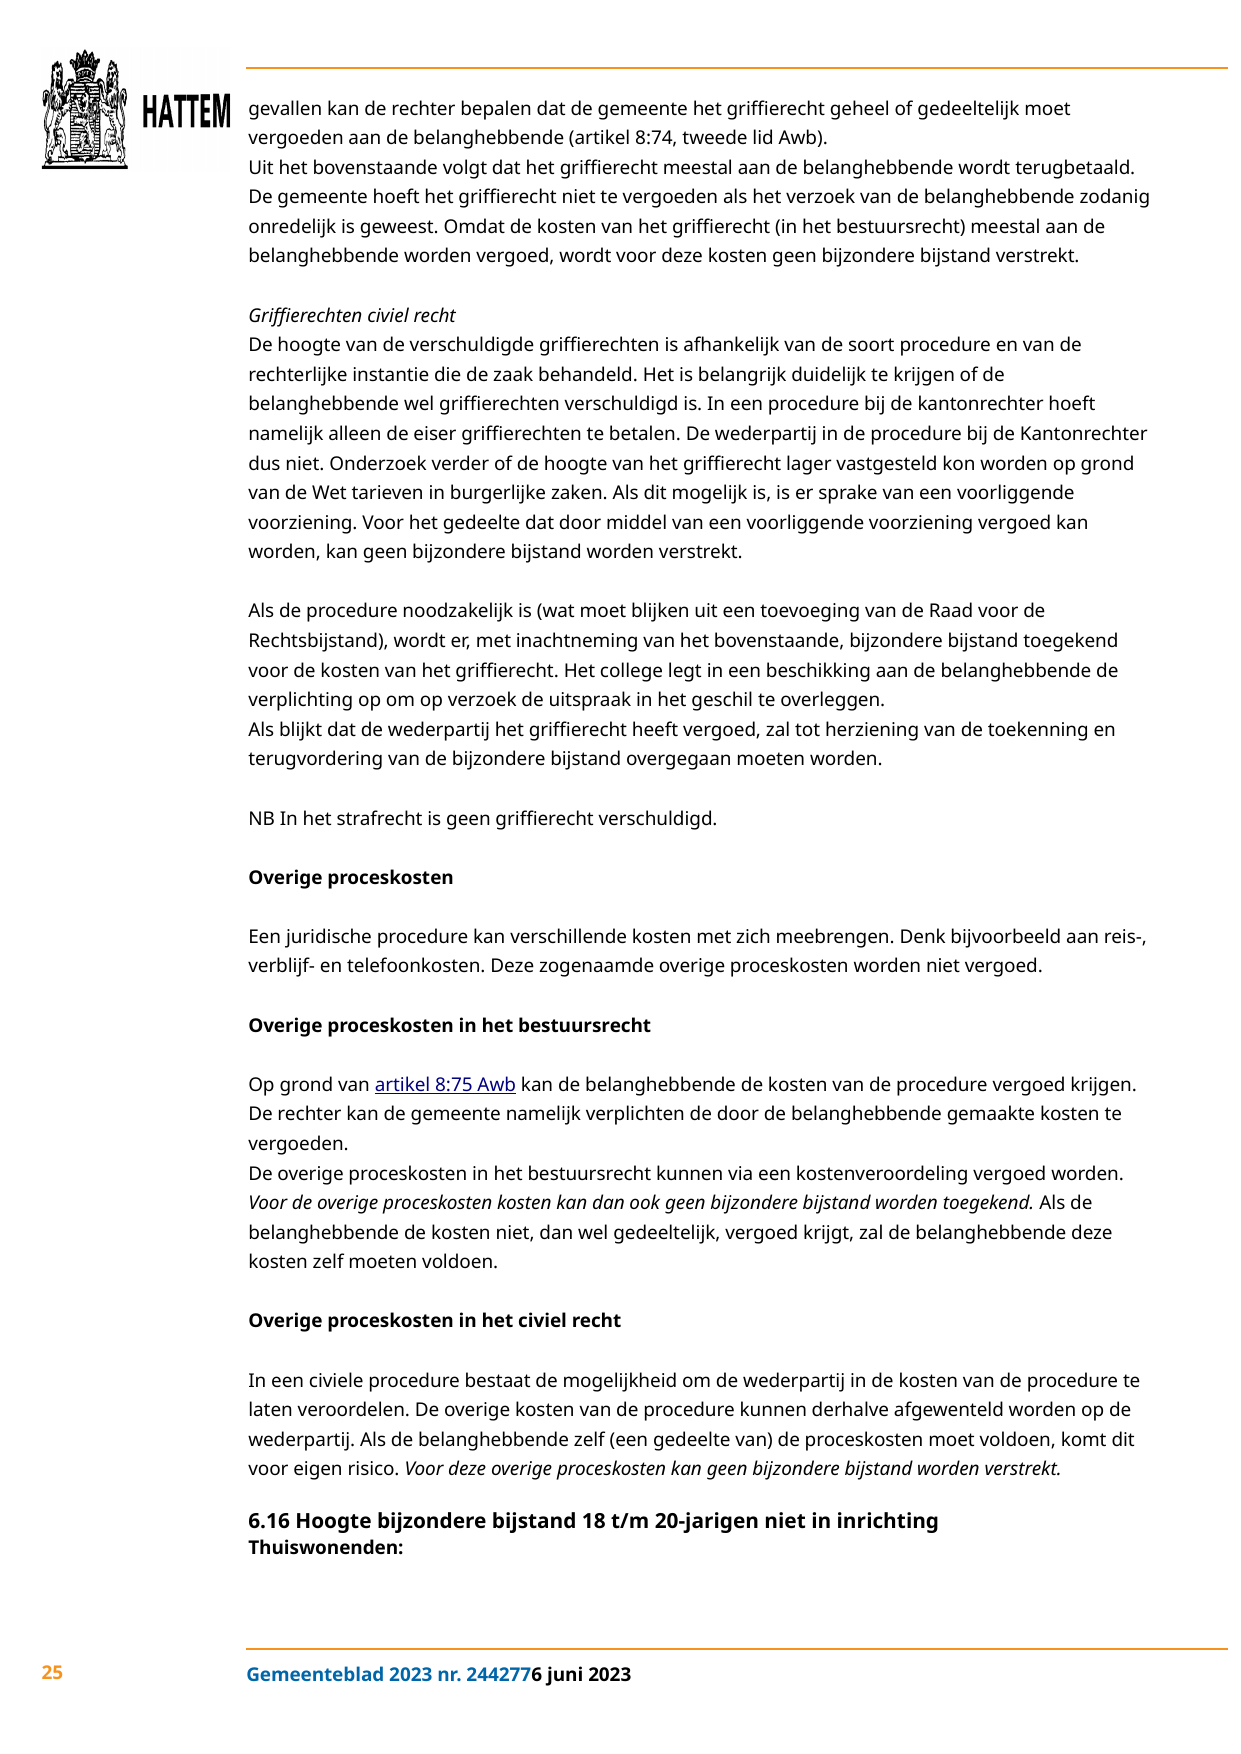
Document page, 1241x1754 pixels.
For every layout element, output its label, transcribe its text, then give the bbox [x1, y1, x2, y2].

text Thuiswonenden: [248, 1534, 1152, 1560]
text Als blijkt dat de wederpartij het griffierecht heeft vergoed, zal tot herziening van de toekenning en terugvordering van de bijzondere bijstand overgegaan moeten worden. [248, 716, 1152, 771]
picture [41, 47, 231, 172]
text Als de procedure noodzakelijk is (wat moet blijken uit een toevoeging van de Raad voor de Rechtsbijstand), wordt er, met inachtneming van het bovenstaande, bijzondere bijstand toegekend voor de kosten van het griffierecht. Het college legt in een beschikking aan de belanghebbende de verplichting op om op verzoek de uitspraak in het geschil te overleggen. [248, 598, 1152, 712]
text De gemeente hoeft het griffierecht niet te vergoeden als het verzoek van de belanghebbende zodanig onredelijk is geweest. Omdat de kosten van het griffierecht (in het bestuursrecht) meestal aan de belanghebbende worden vergoed, wordt voor deze kosten geen bijzondere bijstand verstrekt. [248, 183, 1152, 268]
text Uit het bovenstaande volgt dat het griffierecht meestal aan de belanghebbende wordt terugbetaald. [248, 154, 1152, 180]
text NB In het strafrecht is geen griffierecht verschuldigd. [248, 805, 1152, 831]
text In een civiele procedure bestaat de mogelijkheid om de wederpartij in de kosten van de procedure te laten veroordelen. De overige kosten van de procedure kunnen derhalve afgewenteld worden op de wederpartij. Als de belanghebbende zelf (een gedeelte van) de proceskosten moet voldoen, komt dit voor eigen risico. Voor deze overige proceskosten kan geen bijzondere bijstand worden verstrekt. [248, 1367, 1152, 1481]
text Een juridische procedure kan verschillende kosten met zich meebrengen. Denk bijvoorbeeld aan reis-, verblijf- en telefoonkosten. Deze zogenaamde overige proceskosten worden niet vergoed. [248, 923, 1152, 978]
text Op grond van artikel 8:75 Awb kan de belanghebbende de kosten van de procedure vergoed krijgen. De rechter kan de gemeente namelijk verplichten de door de belanghebbende gemaakte kosten te vergoeden. [248, 1071, 1152, 1156]
text Griffierechten civiel recht [248, 302, 1152, 328]
text Overige proceskosten [248, 864, 1152, 890]
text Overige proceskosten in het bestuursrecht [248, 1012, 1152, 1038]
text De hoogte van de verschuldigde griffierechten is afhankelijk van de soort procedure en van de rechterlijke instantie die de zaak behandeld. Het is belangrijk duidelijk te krijgen of de belanghebbende wel griffierechten verschuldigd is. In een procedure bij de kantonrechter hoeft namelijk alleen de eiser griffierechten te betalen. De wederpartij in de procedure bij de Kantonrechter dus niet. Onderzoek verder of de hoogte van het griffierecht lager vastgesteld kon worden op grond van de Wet tarieven in burgerlijke zaken. Als dit mogelijk is, is er sprake van een voorliggende voorziening. Voor het gedeelte dat door middel van een voorliggende voorziening vergoed kan worden, kan geen bijzondere bijstand worden verstrekt. [248, 331, 1152, 564]
text Overige proceskosten in het civiel recht [248, 1308, 1152, 1333]
text De overige proceskosten in het bestuursrecht kunnen via een kostenveroordeling vergoed worden. Voor de overige proceskosten kosten kan dan ook geen bijzondere bijstand worden toegekend. Als de belanghebbende de kosten niet, dan wel gedeeltelijk, vergoed krijgt, zal de belanghebbende deze kosten zelf moeten voldoen. [248, 1160, 1152, 1274]
text 6.16 Hoogte bijzondere bijstand 18 t/m 20-jarigen niet in inrichting [248, 1506, 1152, 1534]
text gevallen kan de rechter bepalen dat de gemeente het griffierecht geheel of gedeeltelijk moet vergoeden aan de belanghebbende (artikel 8:74, tweede lid Awb). [248, 95, 1152, 150]
